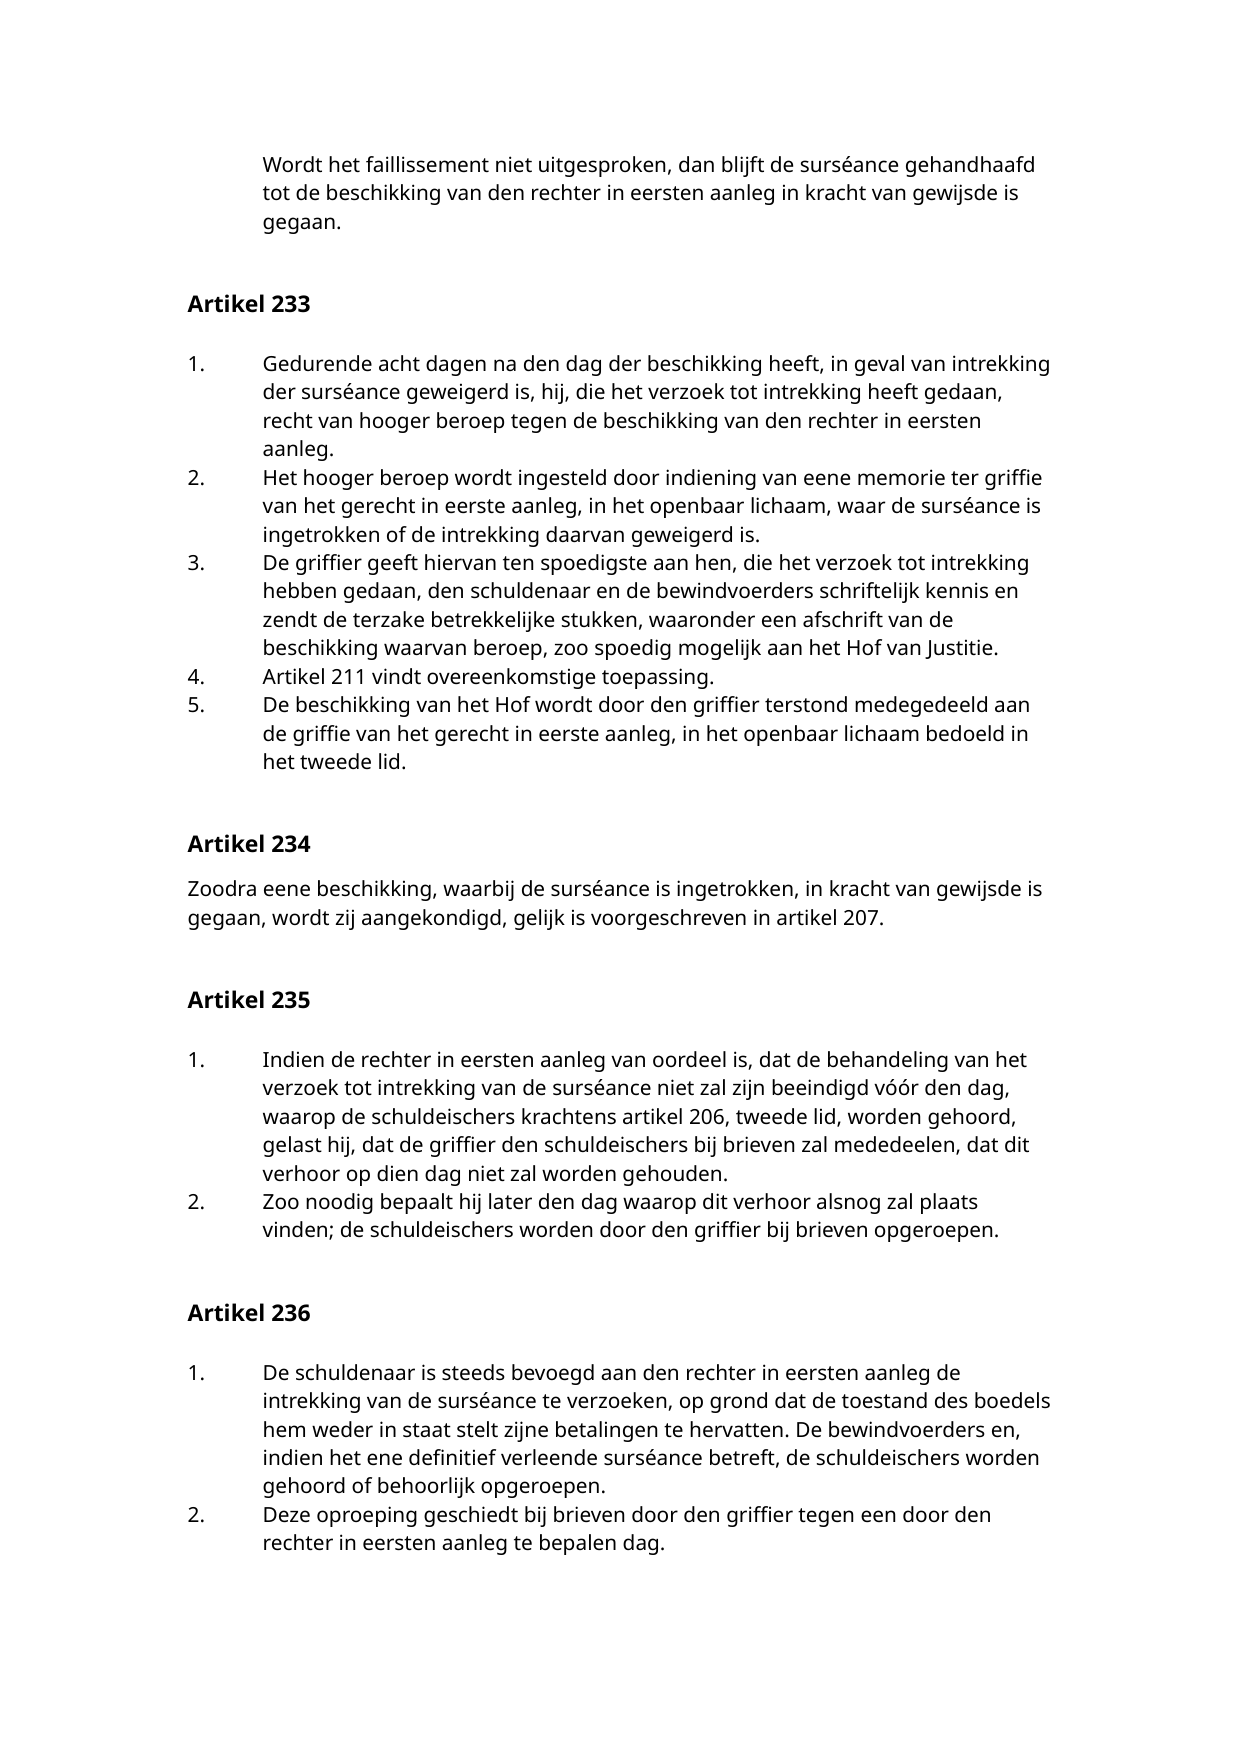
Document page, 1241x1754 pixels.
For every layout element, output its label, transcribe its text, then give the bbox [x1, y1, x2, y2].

subtitle Artikel 234 [187, 828, 1053, 859]
list Indien de rechter in eersten aanleg van oordeel is, dat de behandeling van het verzoek tot intrekking van de surséance niet zal zijn beeindigd vóór den dag, waarop de schuldeischers krachtens artikel 206, tweede lid, worden gehoord, gelast hij, dat de griffier den schuldeischers bij brieven zal mededeelen, dat dit verhoor op dien dag niet zal worden gehouden. [187, 1045, 1053, 1187]
list Wordt het faillissement niet uitgesproken, dan blijft de surséance gehandhaafd tot de beschikking van den rechter in eersten aanleg in kracht van gewijsde is gegaan. [187, 150, 1053, 235]
list De beschikking van het Hof wordt door den griffier terstond medegedeeld aan de griffie van het gerecht in eerste aanleg, in het openbaar lichaam bedoeld in het tweede lid. [187, 690, 1053, 776]
list Het hooger beroep wordt ingesteld door indiening van eene memorie ter griffie van het gerecht in eerste aanleg, in het openbaar lichaam, waar de surséance is ingetrokken of de intrekking daarvan geweigerd is. [187, 463, 1053, 548]
list Zoo noodig bepaalt hij later den dag waarop dit verhoor alsnog zal plaats vinden; de schuldeischers worden door den griffier bij brieven opgeroepen. [187, 1187, 1053, 1244]
subtitle Artikel 235 [187, 984, 1053, 1015]
subtitle Artikel 236 [187, 1297, 1053, 1328]
list De griffier geeft hiervan ten spoedigste aan hen, die het verzoek tot intrekking hebben gedaan, den schuldenaar en de bewindvoerders schriftelijk kennis en zendt de terzake betrekkelijke stukken, waaronder een afschrift van de beschikking waarvan beroep, zoo spoedig mogelijk aan het Hof van Justitie. [187, 548, 1053, 662]
list Artikel 211 vindt overeenkomstige toepassing. [187, 662, 1053, 690]
subtitle Artikel 233 [187, 288, 1053, 319]
list Deze oproeping geschiedt bij brieven door den griffier tegen een door den rechter in eersten aanleg te bepalen dag. [187, 1500, 1053, 1557]
text Zoodra eene beschikking, waarbij de surséance is ingetrokken, in kracht van gewijsde is gegaan, wordt zij aangekondigd, gelijk is voorgeschreven in artikel 207. [187, 874, 1053, 931]
list Gedurende acht dagen na den dag der beschikking heeft, in geval van intrekking der surséance geweigerd is, hij, die het verzoek tot intrekking heeft gedaan, recht van hooger beroep tegen de beschikking van den rechter in eersten aanleg. [187, 349, 1053, 463]
list De schuldenaar is steeds bevoegd aan den rechter in eersten aanleg de intrekking van de surséance te verzoeken, op grond dat de toestand des boedels hem weder in staat stelt zijne betalingen te hervatten. De bewindvoerders en, indien het ene definitief verleende surséance betreft, de schuldeischers worden gehoord of behoorlijk opgeroepen. [187, 1358, 1053, 1500]
